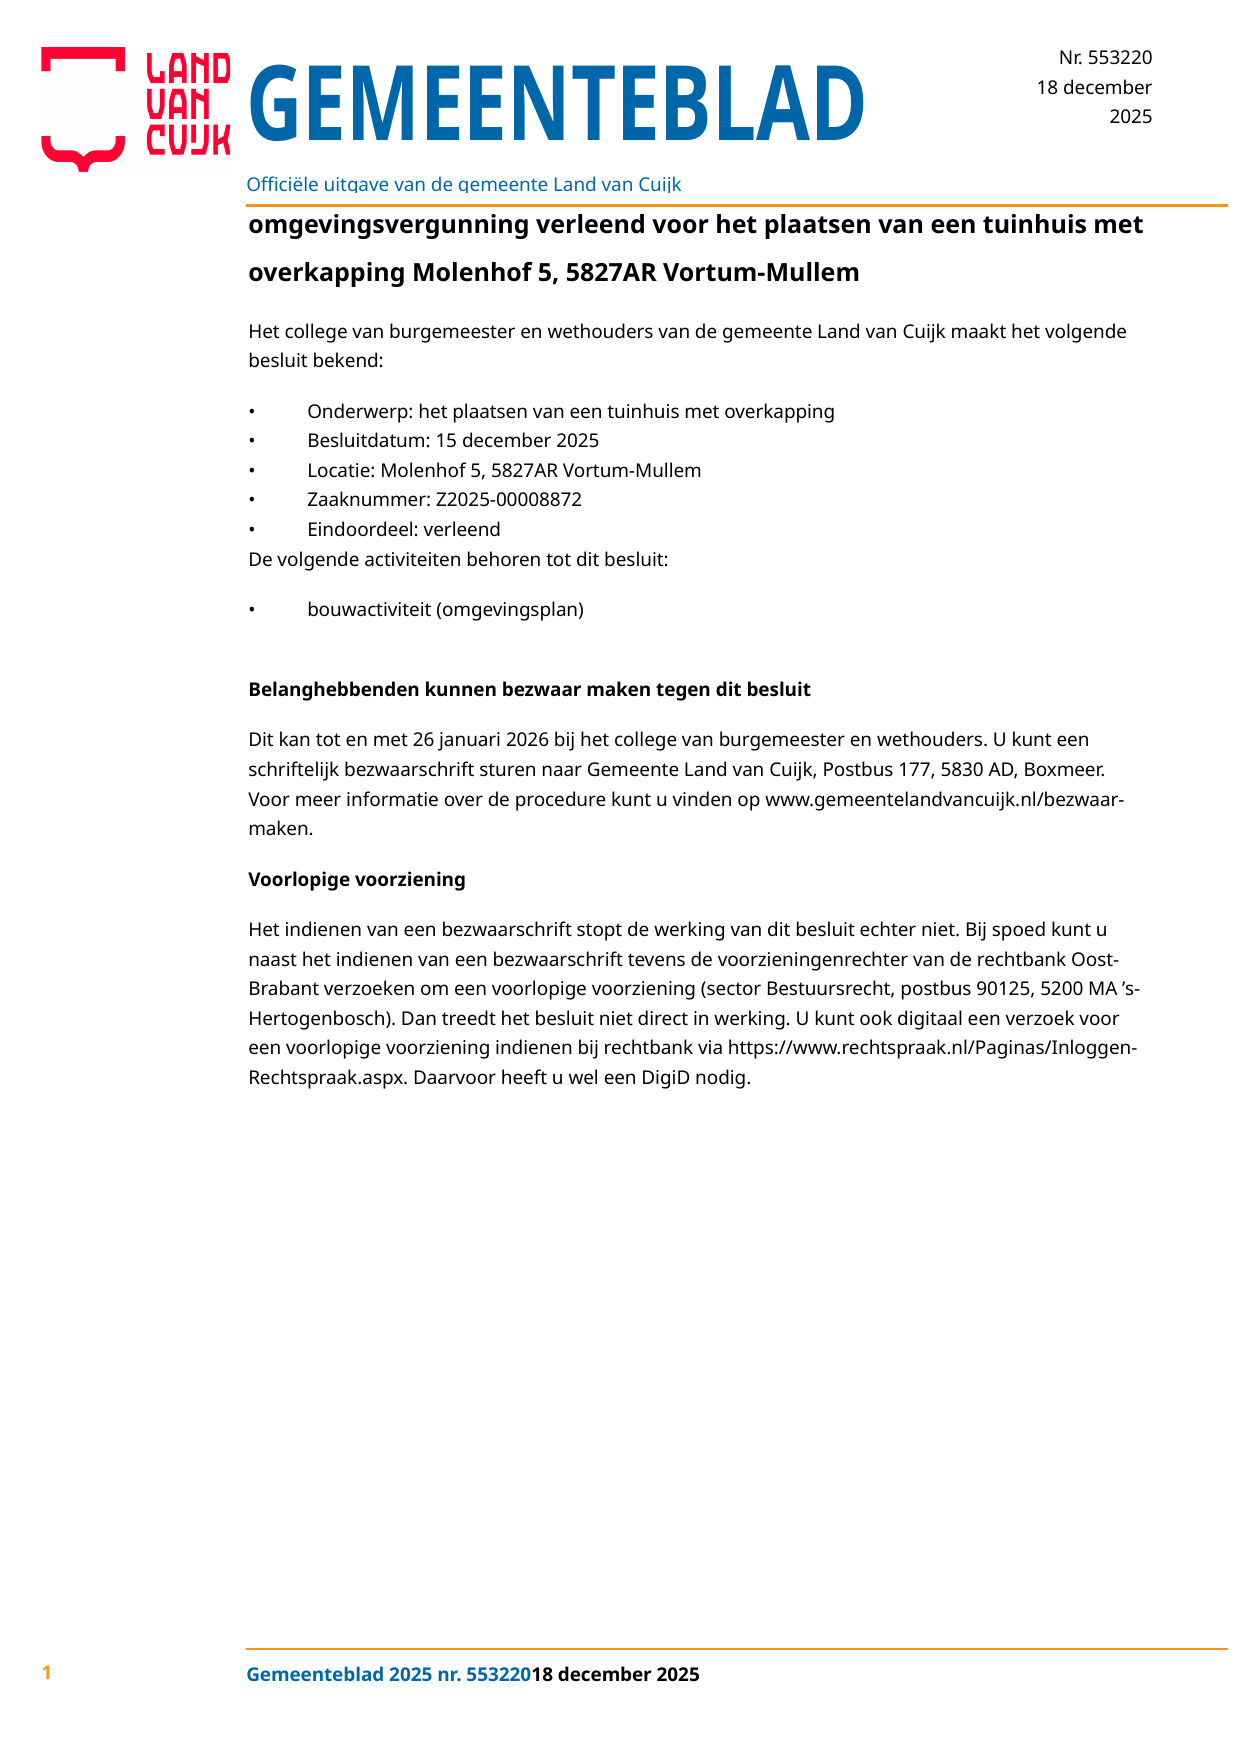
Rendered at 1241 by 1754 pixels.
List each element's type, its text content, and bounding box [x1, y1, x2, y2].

list Locatie: Molenhof 5, 5827AR Vortum-Mullem [248, 457, 1152, 483]
list bouwactiviteit (omgevingsplan) [248, 596, 1152, 622]
list Besluitdatum: 15 december 2025 [248, 427, 1152, 453]
list Onderwerp: het plaatsen van een tuinhuis met overkapping [248, 398, 1152, 424]
text Dit kan tot en met 26 januari 2026 bij het college van burgemeester en wethouders. U kunt een schriftelijk bezwaarschrift sturen naar Gemeente Land van Cuijk, Postbus 177, 5830 AD, Boxmeer. Voor meer informatie over de procedure kunt u vinden op www.gemeentelandvancuijk.nl/bezwaar-maken. [248, 727, 1152, 841]
picture [41, 47, 231, 172]
text omgevingsvergunning verleend voor het plaatsen van een tuinhuis met overkapping Molenhof 5, 5827AR Vortum-Mullem [248, 207, 1152, 288]
text Voorlopige voorziening [248, 866, 1152, 892]
text Het college van burgemeester en wethouders van de gemeente Land van Cuijk maakt het volgende besluit bekend: [248, 318, 1152, 373]
text Het indienen van een bezwaarschrift stopt de werking van dit besluit echter niet. Bij spoed kunt u naast het indienen van een bezwaarschrift tevens de voorzieningenrechter van de rechtbank Oost-Brabant verzoeken om een voorlopige voorziening (sector Bestuursrecht, postbus 90125, 5200 MA ’s-Hertogenbosch). Dan treedt het besluit niet direct in werking. U kunt ook digitaal een verzoek voor een voorlopige voorziening indienen bij rechtbank via https://www.rechtspraak.nl/Paginas/Inloggen-Rechtspraak.aspx. Daarvoor heeft u wel een DigiD nodig. [248, 916, 1152, 1090]
text Belanghebbenden kunnen bezwaar maken tegen dit besluit [248, 676, 1152, 702]
list Eindoordeel: verleend [248, 516, 1152, 542]
list Zaaknummer: Z2025-00008872 [248, 487, 1152, 512]
text De volgende activiteiten behoren tot dit besluit: [248, 546, 1152, 572]
